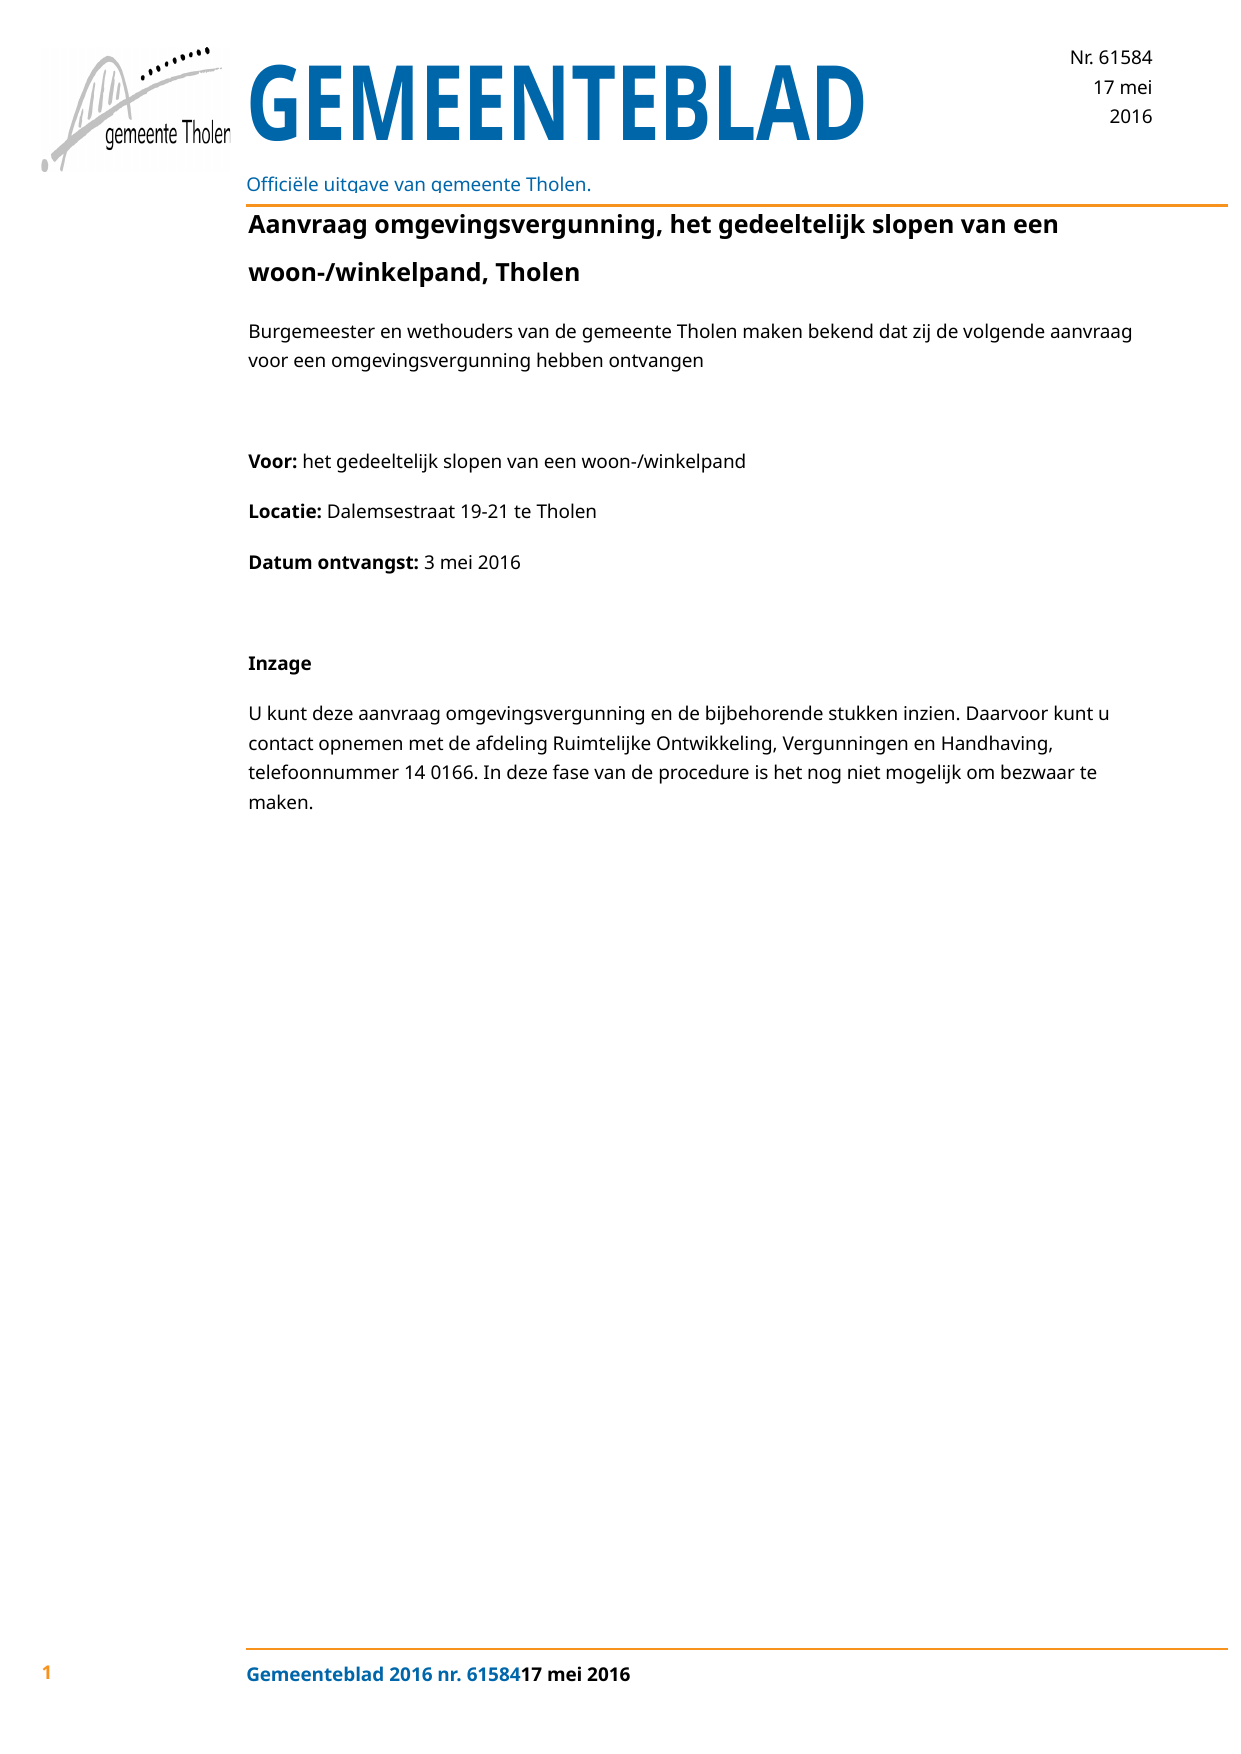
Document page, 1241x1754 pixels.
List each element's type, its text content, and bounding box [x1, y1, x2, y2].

text Burgemeester en wethouders van de gemeente Tholen maken bekend dat zij de volgende aanvraag voor een omgevingsvergunning hebben ontvangen [248, 318, 1152, 373]
text U kunt deze aanvraag omgevingsvergunning en de bijbehorende stukken inzien. Daarvoor kunt u contact opnemen met de afdeling Ruimtelijke Ontwikkeling, Vergunningen en Handhaving, telefoonnummer 14 0166. In deze fase van de procedure is het nog niet mogelijk om bezwaar te maken. [248, 700, 1152, 815]
text Aanvraag omgevingsvergunning, het gedeeltelijk slopen van een woon-/winkelpand, Tholen [248, 207, 1152, 288]
text Inzage [248, 650, 1152, 676]
text Voor: het gedeeltelijk slopen van een woon-/winkelpand [248, 448, 1152, 474]
text Datum ontvangst: 3 mei 2016 [248, 549, 1152, 575]
picture [41, 47, 231, 172]
text Locatie: Dalemsestraat 19-21 te Tholen [248, 499, 1152, 524]
